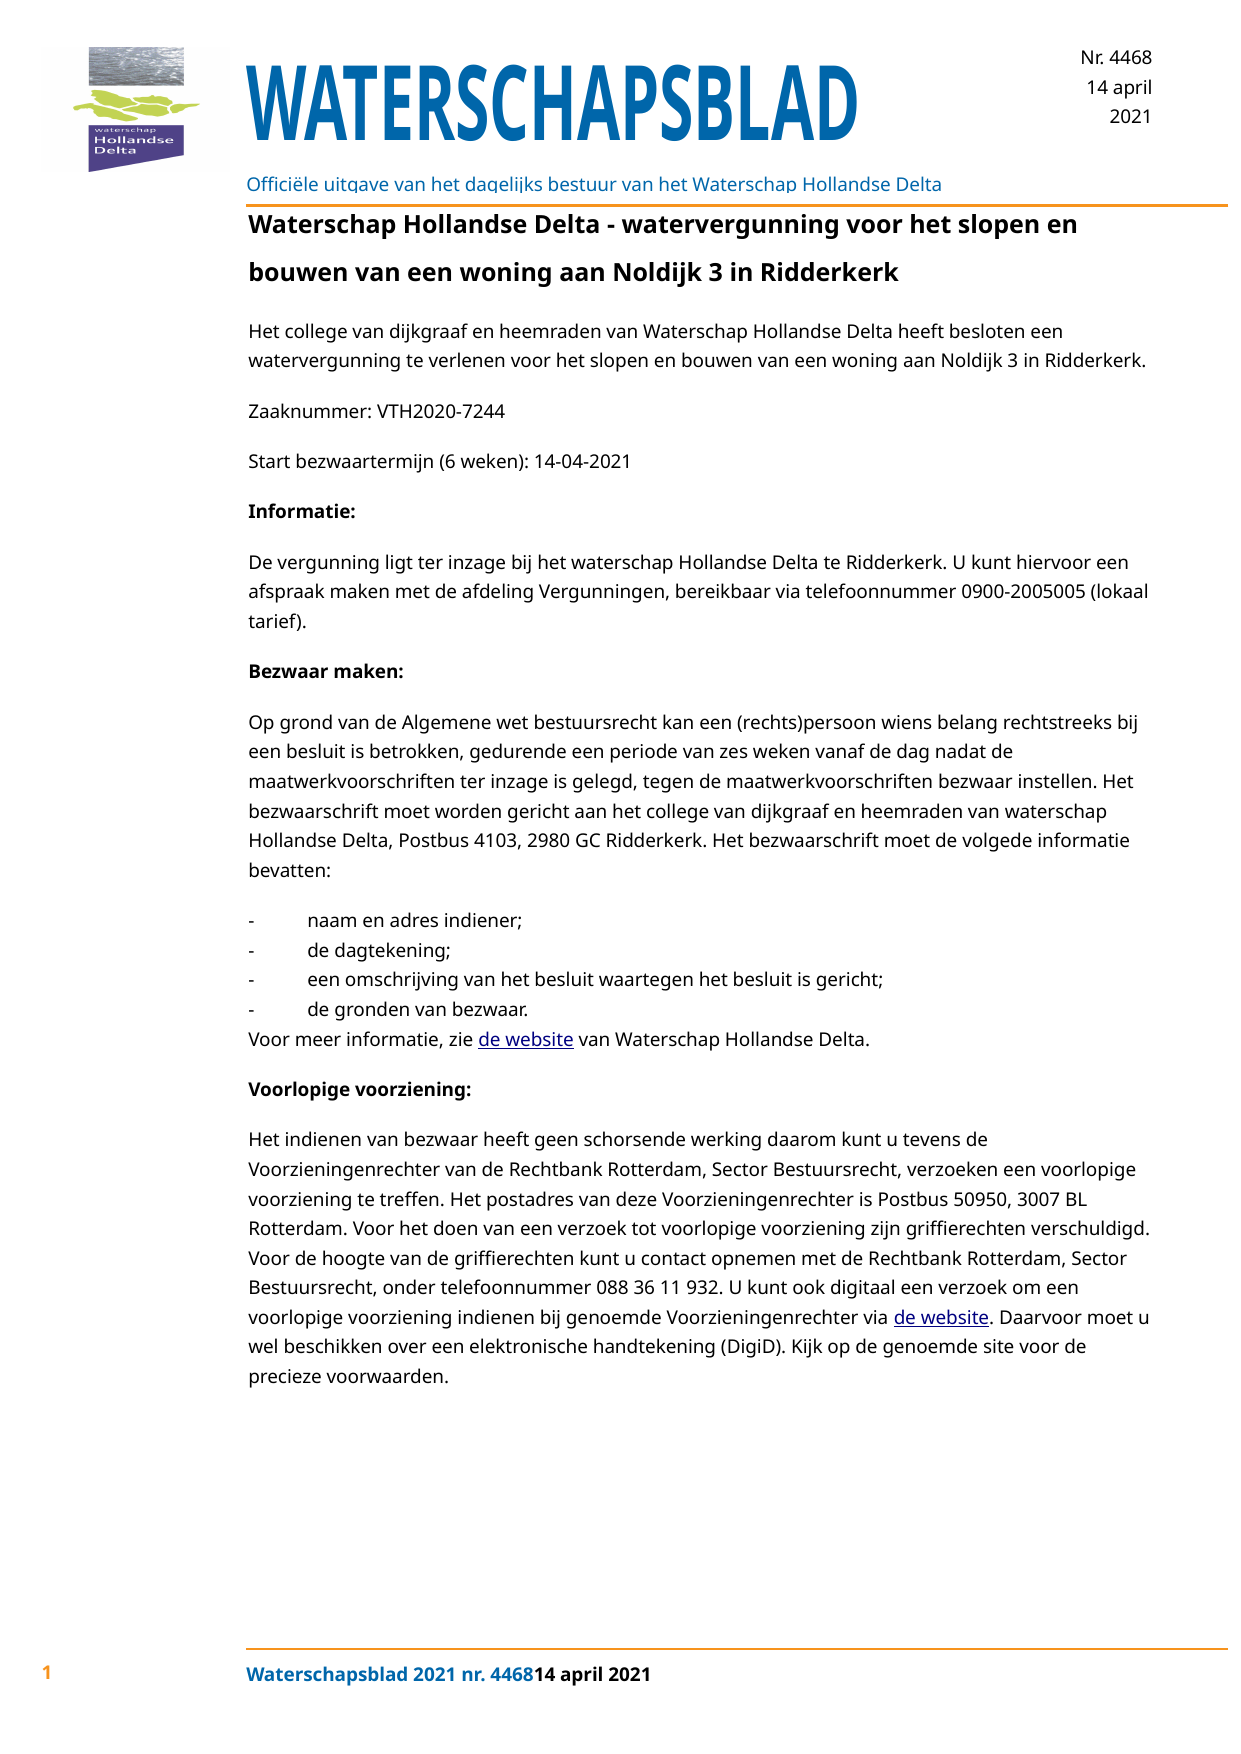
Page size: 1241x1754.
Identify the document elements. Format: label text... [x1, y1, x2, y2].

text De vergunning ligt ter inzage bij het waterschap Hollandse Delta te Ridderkerk. U kunt hiervoor een afspraak maken met de afdeling Vergunningen, bereikbaar via telefoonnummer 0900-2005005 (lokaal tarief). [248, 549, 1152, 634]
picture [41, 47, 231, 172]
list de dagtekening; [248, 937, 1152, 963]
list een omschrijving van het besluit waartegen het besluit is gericht; [248, 967, 1152, 992]
text Het indienen van bezwaar heeft geen schorsende werking daarom kunt u tevens de Voorzieningenrechter van de Rechtbank Rotterdam, Sector Bestuursrecht, verzoeken een voorlopige voorziening te treffen. Het postadres van deze Voorzieningenrechter is Postbus 50950, 3007 BL Rotterdam. Voor het doen van een verzoek tot voorlopige voorziening zijn griffierechten verschuldigd. Voor de hoogte van de griffierechten kunt u contact opnemen met de Rechtbank Rotterdam, Sector Bestuursrecht, onder telefoonnummer 088 36 11 932. U kunt ook digitaal een verzoek om een voorlopige voorziening indienen bij genoemde Voorzieningenrechter via de website. Daarvoor moet u wel beschikken over een elektronische handtekening (DigiD). Kijk op de genoemde site voor de precieze voorwaarden. [248, 1127, 1152, 1389]
list de gronden van bezwaar. [248, 996, 1152, 1022]
text Bezwaar maken: [248, 659, 1152, 684]
text Voor meer informatie, zie de website van Waterschap Hollandse Delta. [248, 1026, 1152, 1052]
text Voorlopige voorziening: [248, 1076, 1152, 1102]
text Waterschap Hollandse Delta - watervergunning voor het slopen en bouwen van een woning aan Noldijk 3 in Ridderkerk [248, 207, 1152, 288]
list naam en adres indiener; [248, 907, 1152, 933]
text Op grond van de Algemene wet bestuursrecht kan een (rechts)persoon wiens belang rechtstreeks bij een besluit is betrokken, gedurende een periode van zes weken vanaf de dag nadat de maatwerkvoorschriften ter inzage is gelegd, tegen de maatwerkvoorschriften bezwaar instellen. Het bezwaarschrift moet worden gericht aan het college van dijkgraaf en heemraden van waterschap Hollandse Delta, Postbus 4103, 2980 GC Ridderkerk. Het bezwaarschrift moet de volgede informatie bevatten: [248, 709, 1152, 883]
text Zaaknummer: VTH2020-7244 [248, 398, 1152, 424]
text Start bezwaartermijn (6 weken): 14-04-2021 [248, 448, 1152, 474]
text Informatie: [248, 499, 1152, 524]
text Het college van dijkgraaf en heemraden van Waterschap Hollandse Delta heeft besloten een watervergunning te verlenen voor het slopen en bouwen van een woning aan Noldijk 3 in Ridderkerk. [248, 318, 1152, 373]
